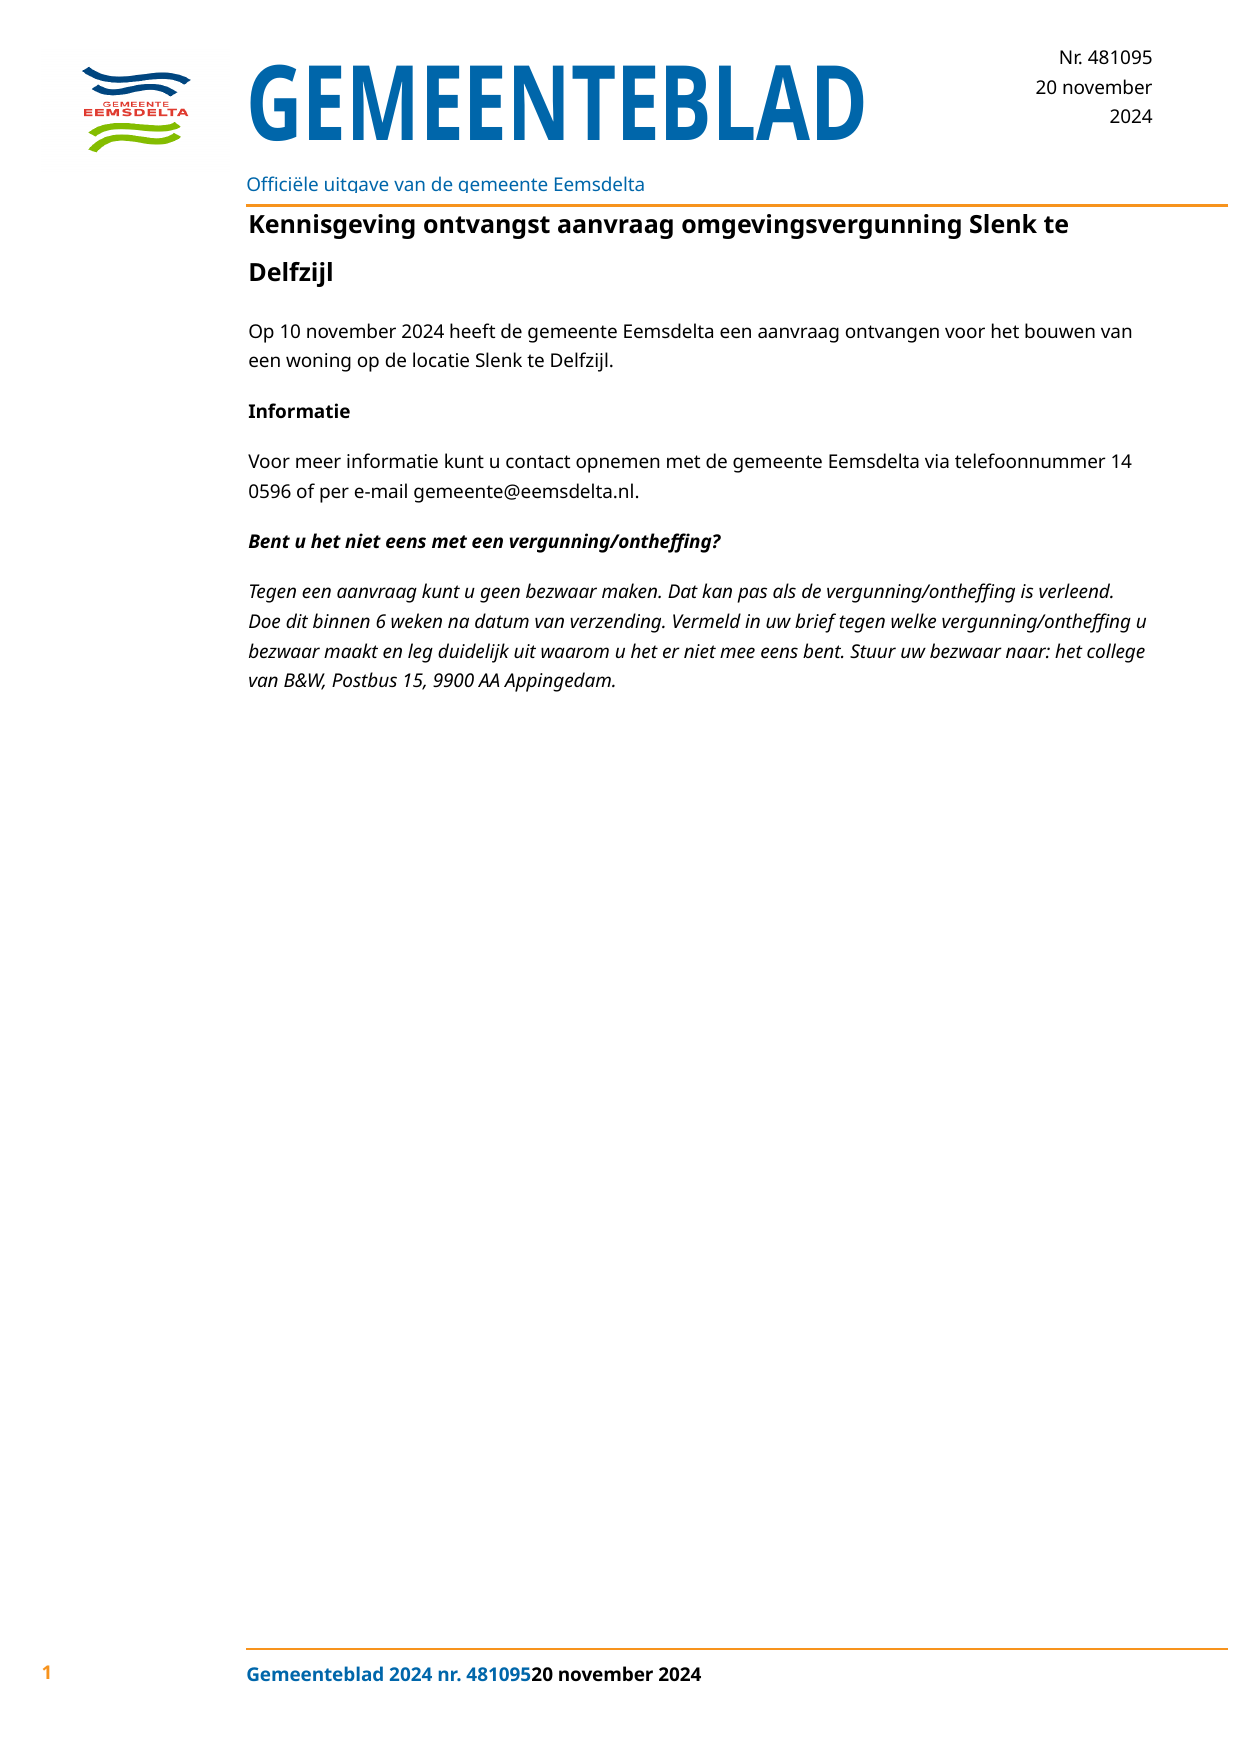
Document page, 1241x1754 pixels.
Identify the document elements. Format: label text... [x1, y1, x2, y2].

text Op 10 november 2024 heeft de gemeente Eemsdelta een aanvraag ontvangen voor het bouwen van een woning op de locatie Slenk te Delfzijl. [248, 318, 1152, 373]
picture [41, 47, 231, 172]
text Kennisgeving ontvangst aanvraag omgevingsvergunning Slenk te Delfzijl [248, 207, 1152, 288]
text Informatie [248, 398, 1152, 424]
text Bent u het niet eens met een vergunning/ontheffing? [248, 528, 1152, 554]
text Voor meer informatie kunt u contact opnemen met de gemeente Eemsdelta via telefoonnummer 14 0596 of per e-mail gemeente@eemsdelta.nl. [248, 448, 1152, 504]
text Tegen een aanvraag kunt u geen bezwaar maken. Dat kan pas als de vergunning/ontheffing is verleend. Doe dit binnen 6 weken na datum van verzending. Vermeld in uw brief tegen welke vergunning/ontheffing u bezwaar maakt en leg duidelijk uit waarom u het er niet mee eens bent. Stuur uw bezwaar naar: het college van B&W, Postbus 15, 9900 AA Appingedam. [248, 579, 1152, 693]
